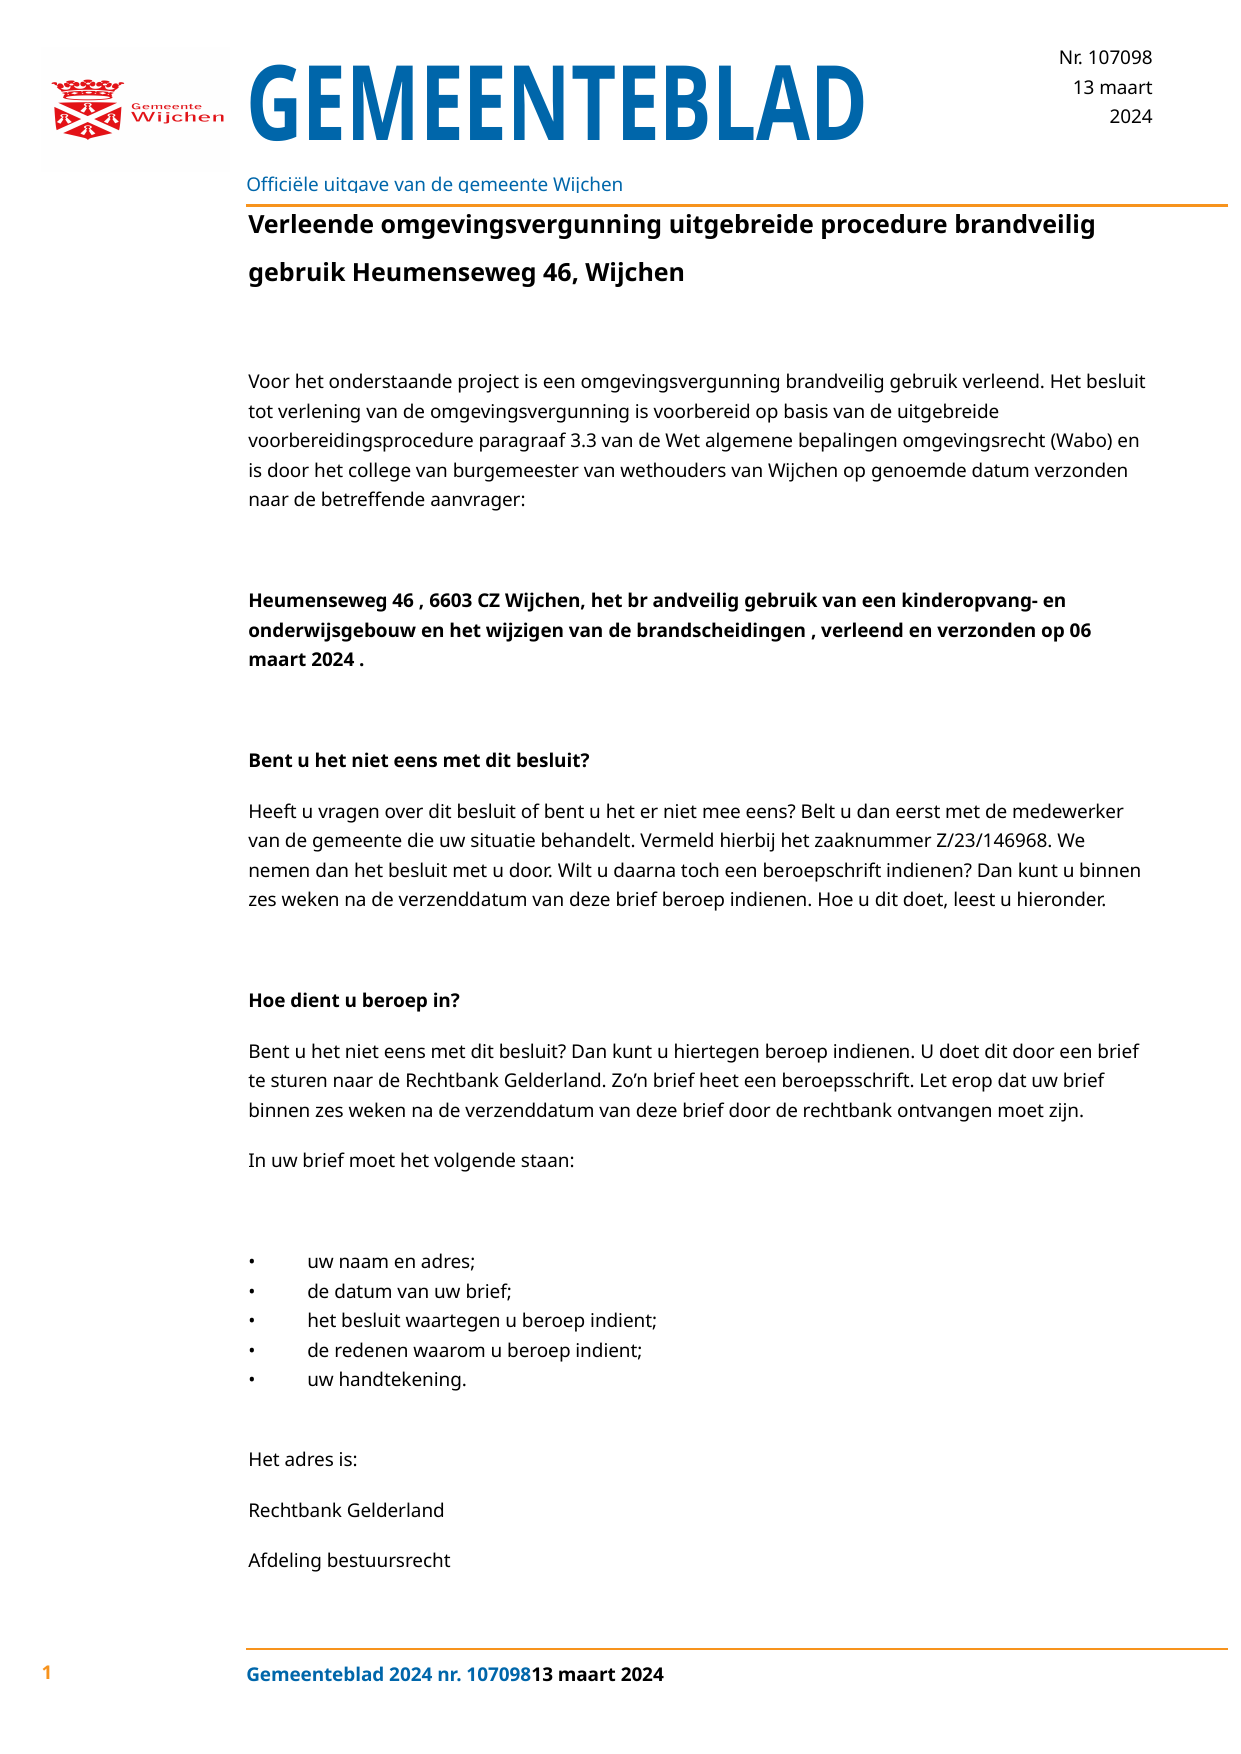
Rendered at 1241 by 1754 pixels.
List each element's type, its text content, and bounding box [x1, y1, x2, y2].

text Verleende omgevingsvergunning uitgebreide procedure brandveilig gebruik Heumenseweg 46, Wijchen [248, 207, 1152, 288]
list de datum van uw brief; [248, 1278, 1152, 1304]
text In uw brief moet het volgende staan: [248, 1147, 1152, 1173]
text Bent u het niet eens met dit besluit? [248, 747, 1152, 773]
list de redenen waarom u beroep indient; [248, 1337, 1152, 1363]
text Heeft u vragen over dit besluit of bent u het er niet mee eens? Belt u dan eerst met de medewerker van de gemeente die uw situatie behandelt. Vermeld hierbij het zaaknummer Z/23/146968. We nemen dan het besluit met u door. Wilt u daarna toch een beroepschrift indienen? Dan kunt u binnen zes weken na de verzenddatum van deze brief beroep indienen. Hoe u dit doet, leest u hieronder. [248, 798, 1152, 912]
text Bent u het niet eens met dit besluit? Dan kunt u hiertegen beroep indienen. U doet dit door een brief te sturen naar de Rechtbank Gelderland. Zo’n brief heet een beroepsschrift. Let erop dat uw brief binnen zes weken na de verzenddatum van deze brief door de rechtbank ontvangen moet zijn. [248, 1038, 1152, 1123]
list het besluit waartegen u beroep indient; [248, 1307, 1152, 1333]
text Voor het onderstaande project is een omgevingsvergunning brandveilig gebruik verleend. Het besluit tot verlening van de omgevingsvergunning is voorbereid op basis van de uitgebreide voorbereidingsprocedure paragraaf 3.3 van de Wet algemene bepalingen omgevingsrecht (Wabo) en is door het college van burgemeester van wethouders van Wijchen op genoemde datum verzonden naar de betreffende aanvrager: [248, 368, 1152, 512]
text Afdeling bestuursrecht [248, 1547, 1152, 1573]
list uw handtekening. [248, 1367, 1152, 1392]
text Rechtbank Gelderland [248, 1497, 1152, 1523]
text Heumenseweg 46 , 6603 CZ Wijchen, het br andveilig gebruik van een kinderopvang- en onderwijsgebouw en het wijzigen van de brandscheidingen , verleend en verzonden op 06 maart 2024 . [248, 587, 1152, 672]
text Het adres is: [248, 1447, 1152, 1472]
list uw naam en adres; [248, 1248, 1152, 1274]
text Hoe dient u beroep in? [248, 987, 1152, 1013]
picture [41, 47, 231, 172]
